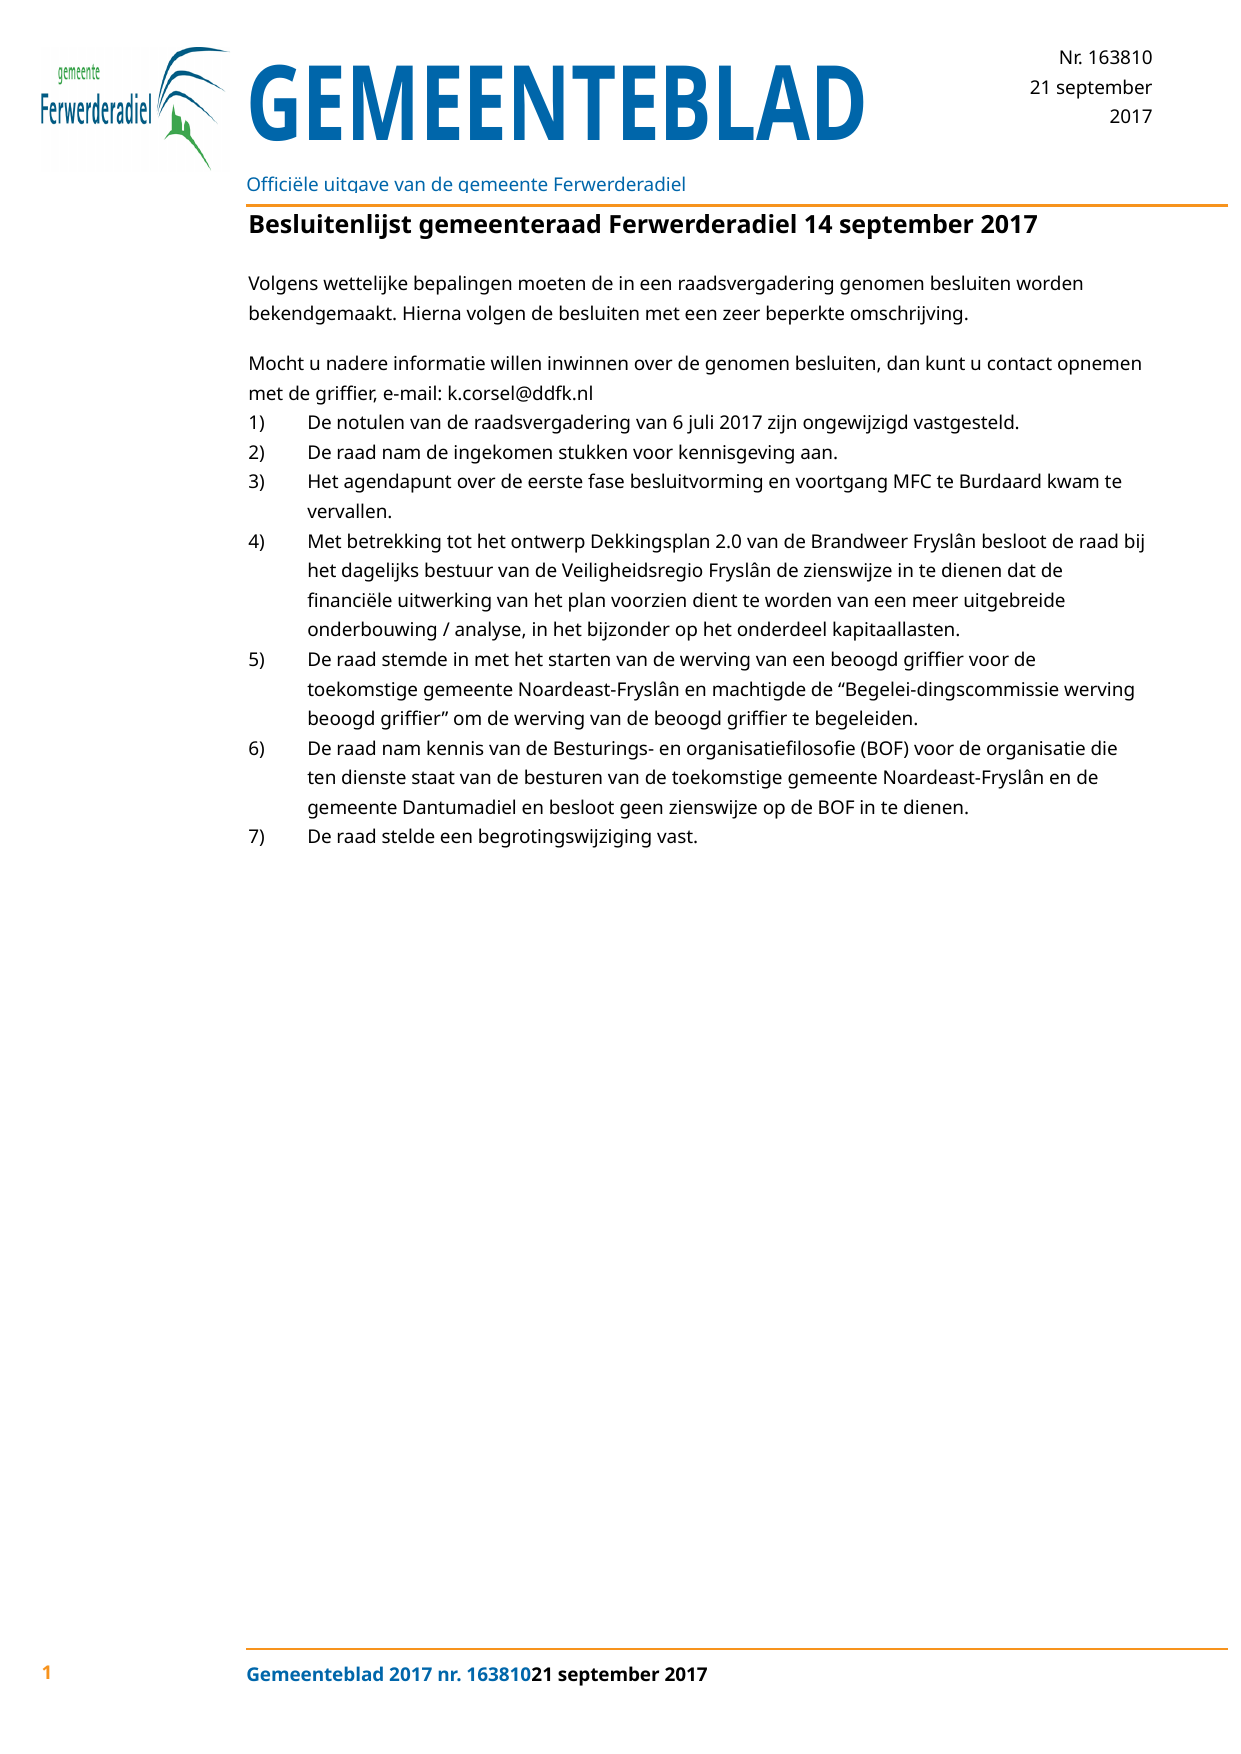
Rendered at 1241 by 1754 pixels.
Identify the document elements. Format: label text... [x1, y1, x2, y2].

list De notulen van de raadsvergadering van 6 juli 2017 zijn ongewijzigd vastgesteld. [248, 409, 1152, 435]
list De raad nam de ingekomen stukken voor kennisgeving aan. [248, 439, 1152, 465]
list Het agendapunt over de eerste fase besluitvorming en voortgang MFC te Burdaard kwam te vervallen. [248, 469, 1152, 524]
picture [41, 47, 231, 172]
text Volgens wettelijke bepalingen moeten de in een raadsvergadering genomen besluiten worden bekendgemaakt. Hierna volgen de besluiten met een zeer beperkte omschrijving. [248, 270, 1152, 326]
list De raad nam kennis van de Besturings- en organisatiefilosofie (BOF) voor de organisatie die ten dienste staat van de besturen van de toekomstige gemeente Noardeast-Fryslân en de gemeente Dantumadiel en besloot geen zienswijze op de BOF in te dienen. [248, 735, 1152, 820]
list De raad stelde een begrotingswijziging vast. [248, 824, 1152, 849]
text Mocht u nadere informatie willen inwinnen over de genomen besluiten, dan kunt u contact opnemen met de griffier, e-mail: k.corsel@ddfk.nl [248, 350, 1152, 406]
list De raad stemde in met het starten van de werving van een beoogd griffier voor de toekomstige gemeente Noardeast-Fryslân en machtigde de “Begelei-dingscommissie werving beoogd griffier” om de werving van de beoogd griffier te begeleiden. [248, 646, 1152, 731]
text Besluitenlijst gemeenteraad Ferwerderadiel 14 september 2017 [248, 207, 1152, 241]
list Met betrekking tot het ontwerp Dekkingsplan 2.0 van de Brandweer Fryslân besloot de raad bij het dagelijks bestuur van de Veiligheidsregio Fryslân de zienswijze in te dienen dat de financiële uitwerking van het plan voorzien dient te worden van een meer uitgebreide onderbouwing / analyse, in het bijzonder op het onderdeel kapitaallasten. [248, 528, 1152, 642]
